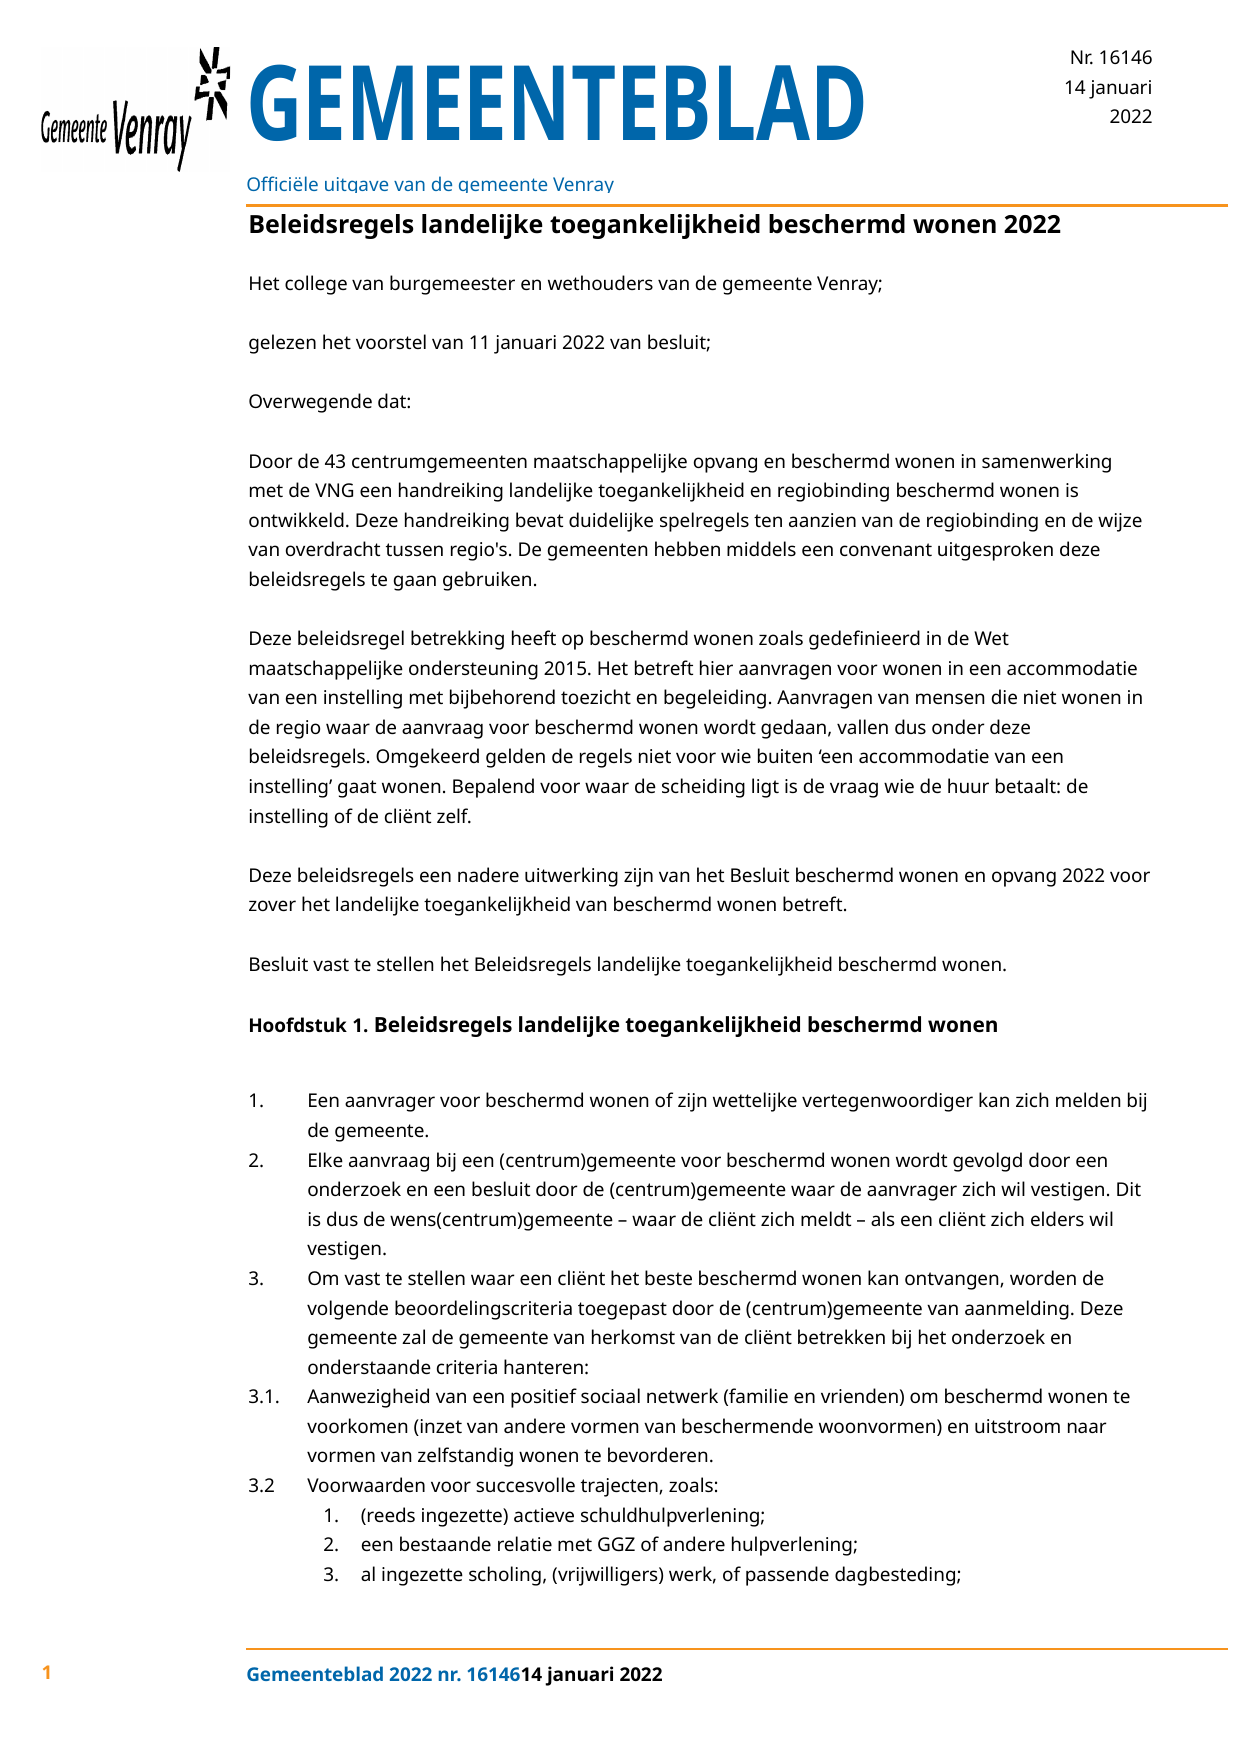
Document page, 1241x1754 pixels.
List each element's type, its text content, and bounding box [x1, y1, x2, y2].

text Besluit vast te stellen het Beleidsregels landelijke toegankelijkheid beschermd wonen. [248, 951, 1152, 976]
text Deze beleidsregel betrekking heeft op beschermd wonen zoals gedefinieerd in de Wet maatschappelijke ondersteuning 2015. Het betreft hier aanvragen voor wonen in een accommodatie van een instelling met bijbehorend toezicht en begeleiding. Aanvragen van mensen die niet wonen in de regio waar de aanvraag voor beschermd wonen wordt gedaan, vallen dus onder deze beleidsregels. Omgekeerd gelden de regels niet voor wie buiten ‘een accommodatie van een instelling’ gaat wonen. Bepalend voor waar de scheiding ligt is de vraag wie de huur betaalt: de instelling of de cliënt zelf. [248, 625, 1152, 828]
text Beleidsregels landelijke toegankelijkheid beschermd wonen 2022 [248, 207, 1152, 241]
text Hoofdstuk 1. Beleidsregels landelijke toegankelijkheid beschermd wonen [248, 1010, 1152, 1038]
text gelezen het voorstel van 11 januari 2022 van besluit; [248, 329, 1152, 355]
list Aanwezigheid van een positief sociaal netwerk (familie en vrienden) om beschermd wonen te voorkomen (inzet van andere vormen van beschermende woonvormen) en uitstroom naar vormen van zelfstandig wonen te bevorderen. [248, 1383, 1152, 1468]
text Deze beleidsregels een nadere uitwerking zijn van het Besluit beschermd wonen en opvang 2022 voor zover het landelijke toegankelijkheid van beschermd wonen betreft. [248, 862, 1152, 917]
list Elke aanvraag bij een (centrum)gemeente voor beschermd wonen wordt gevolgd door een onderzoek en een besluit door de (centrum)gemeente waar de aanvrager zich wil vestigen. Dit is dus de wens(centrum)gemeente – waar de cliënt zich meldt – als een cliënt zich elders wil vestigen. [248, 1147, 1152, 1261]
list Om vast te stellen waar een cliënt het beste beschermd wonen kan ontvangen, worden de volgende beoordelingscriteria toegepast door de (centrum)gemeente van aanmelding. Deze gemeente zal de gemeente van herkomst van de cliënt betrekken bij het onderzoek en onderstaande criteria hanteren: [248, 1265, 1152, 1379]
list Een aanvrager voor beschermd wonen of zijn wettelijke vertegenwoordiger kan zich melden bij de gemeente. [248, 1088, 1152, 1143]
text Het college van burgemeester en wethouders van de gemeente Venray; [248, 270, 1152, 296]
list (reeds ingezette) actieve schuldhulpverlening; [323, 1502, 1152, 1527]
text Overwegende dat: [248, 389, 1152, 414]
list Voorwaarden voor succesvolle trajecten, zoals: [248, 1472, 1152, 1498]
picture [41, 47, 231, 172]
list al ingezette scholing, (vrijwilligers) werk, of passende dagbesteding; [323, 1561, 1152, 1587]
text Door de 43 centrumgemeenten maatschappelijke opvang en beschermd wonen in samenwerking met de VNG een handreiking landelijke toegankelijkheid en regiobinding beschermd wonen is ontwikkeld. Deze handreiking bevat duidelijke spelregels ten aanzien van de regiobinding en de wijze van overdracht tussen regio's. De gemeenten hebben middels een convenant uitgesproken deze beleidsregels te gaan gebruiken. [248, 448, 1152, 592]
list een bestaande relatie met GGZ of andere hulpverlening; [323, 1531, 1152, 1557]
